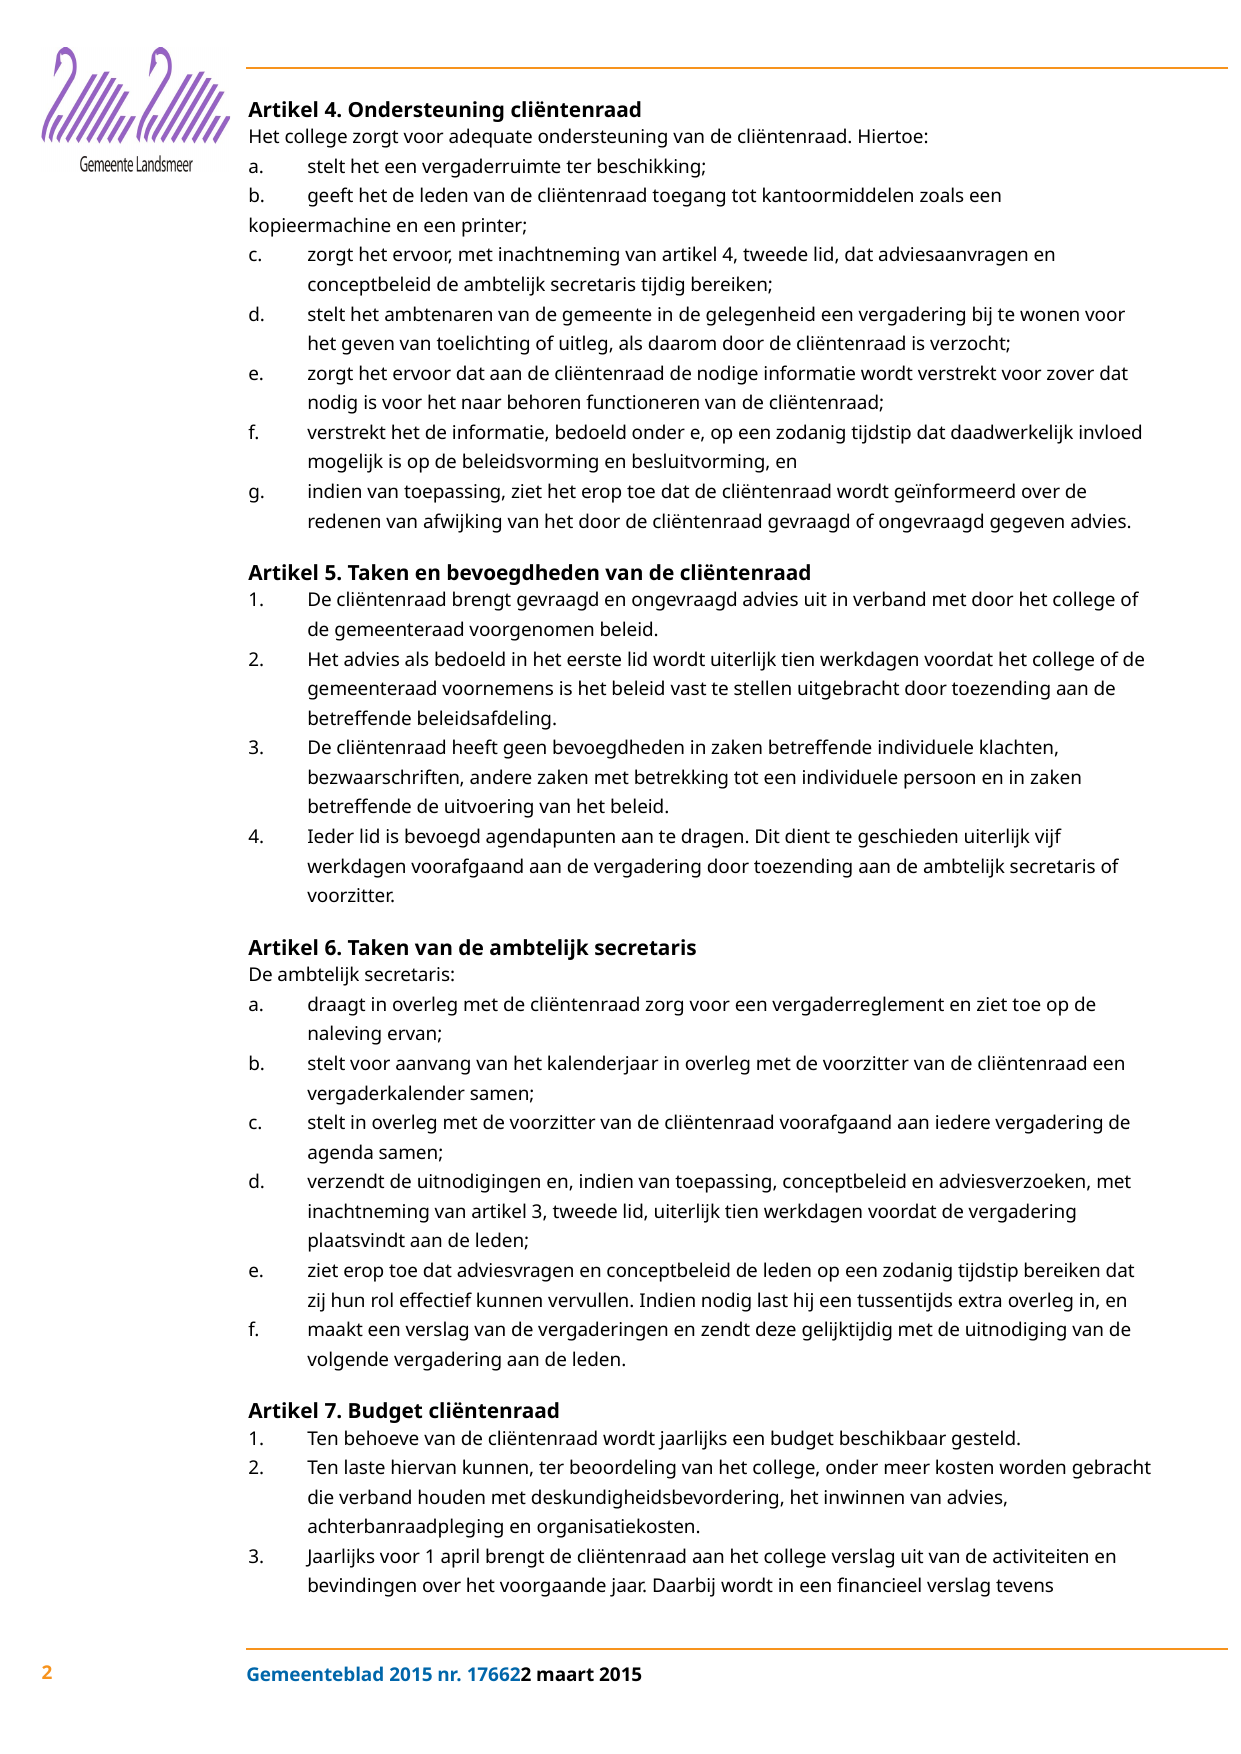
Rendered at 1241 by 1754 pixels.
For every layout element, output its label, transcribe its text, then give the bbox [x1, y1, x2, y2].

text Artikel 7. Budget cliëntenraad [248, 1396, 1152, 1425]
list stelt voor aanvang van het kalenderjaar in overleg met de voorzitter van de cliëntenraad een vergaderkalender samen; [248, 1050, 1152, 1105]
list draagt in overleg met de cliëntenraad zorg voor een vergaderreglement en ziet toe op de naleving ervan; [248, 991, 1152, 1046]
list zorgt het ervoor dat aan de cliëntenraad de nodige informatie wordt verstrekt voor zover dat nodig is voor het naar behoren functioneren van de cliëntenraad; [248, 360, 1152, 415]
text Artikel 5. Taken en bevoegdheden van de cliëntenraad [248, 558, 1152, 587]
list Ten behoeve van de cliëntenraad wordt jaarlijks een budget beschikbaar gesteld. [248, 1425, 1152, 1451]
list stelt het een vergaderruimte ter beschikking; [248, 153, 1152, 178]
text kopieermachine en een printer; [248, 212, 1152, 238]
list indien van toepassing, ziet het erop toe dat de cliëntenraad wordt geïnformeerd over de redenen van afwijking van het door de cliëntenraad gevraagd of ongevraagd gegeven advies. [248, 478, 1152, 533]
list Jaarlijks voor 1 april brengt de cliëntenraad aan het college verslag uit van de activiteiten en bevindingen over het voorgaande jaar. Daarbij wordt in een financieel verslag tevens [248, 1543, 1152, 1598]
list verzendt de uitnodigingen en, indien van toepassing, conceptbeleid en adviesverzoeken, met inachtneming van artikel 3, tweede lid, uiterlijk tien werkdagen voordat de vergadering plaatsvindt aan de leden; [248, 1168, 1152, 1253]
text Artikel 4. Ondersteuning cliëntenraad [248, 95, 1152, 123]
text De ambtelijk secretaris: [248, 961, 1152, 987]
list geeft het de leden van de cliëntenraad toegang tot kantoormiddelen zoals een [248, 182, 1152, 208]
list De cliëntenraad heeft geen bevoegdheden in zaken betreffende individuele klachten, bezwaarschriften, andere zaken met betrekking tot een individuele persoon en in zaken betreffende de uitvoering van het beleid. [248, 734, 1152, 819]
list Ten laste hiervan kunnen, ter beoordeling van het college, onder meer kosten worden gebracht die verband houden met deskundigheidsbevordering, het inwinnen van advies, achterbanraadpleging en organisatiekosten. [248, 1454, 1152, 1539]
list De cliëntenraad brengt gevraagd en ongevraagd advies uit in verband met door het college of de gemeenteraad voorgenomen beleid. [248, 587, 1152, 642]
list verstrekt het de informatie, bedoeld onder e, op een zodanig tijdstip dat daadwerkelijk invloed mogelijk is op de beleidsvorming en besluitvorming, en [248, 419, 1152, 474]
list ziet erop toe dat adviesvragen en conceptbeleid de leden op een zodanig tijdstip bereiken dat zij hun rol effectief kunnen vervullen. Indien nodig last hij een tussentijds extra overleg in, en [248, 1257, 1152, 1312]
text Het college zorgt voor adequate ondersteuning van de cliëntenraad. Hiertoe: [248, 123, 1152, 149]
list Het advies als bedoeld in het eerste lid wordt uiterlijk tien werkdagen voordat het college of de gemeenteraad voornemens is het beleid vast te stellen uitgebracht door toezending aan de betreffende beleidsafdeling. [248, 646, 1152, 731]
picture [41, 47, 231, 172]
list stelt in overleg met de voorzitter van de cliëntenraad voorafgaand aan iedere vergadering de agenda samen; [248, 1109, 1152, 1164]
list stelt het ambtenaren van de gemeente in de gelegenheid een vergadering bij te wonen voor het geven van toelichting of uitleg, als daarom door de cliëntenraad is verzocht; [248, 301, 1152, 356]
list maakt een verslag van de vergaderingen en zendt deze gelijktijdig met de uitnodiging van de volgende vergadering aan de leden. [248, 1316, 1152, 1372]
list zorgt het ervoor, met inachtneming van artikel 4, tweede lid, dat adviesaanvragen en conceptbeleid de ambtelijk secretaris tijdig bereiken; [248, 242, 1152, 297]
text Artikel 6. Taken van de ambtelijk secretaris [248, 933, 1152, 961]
list Ieder lid is bevoegd agendapunten aan te dragen. Dit dient te geschieden uiterlijk vijf werkdagen voorafgaand aan de vergadering door toezending aan de ambtelijk secretaris of voorzitter. [248, 823, 1152, 908]
